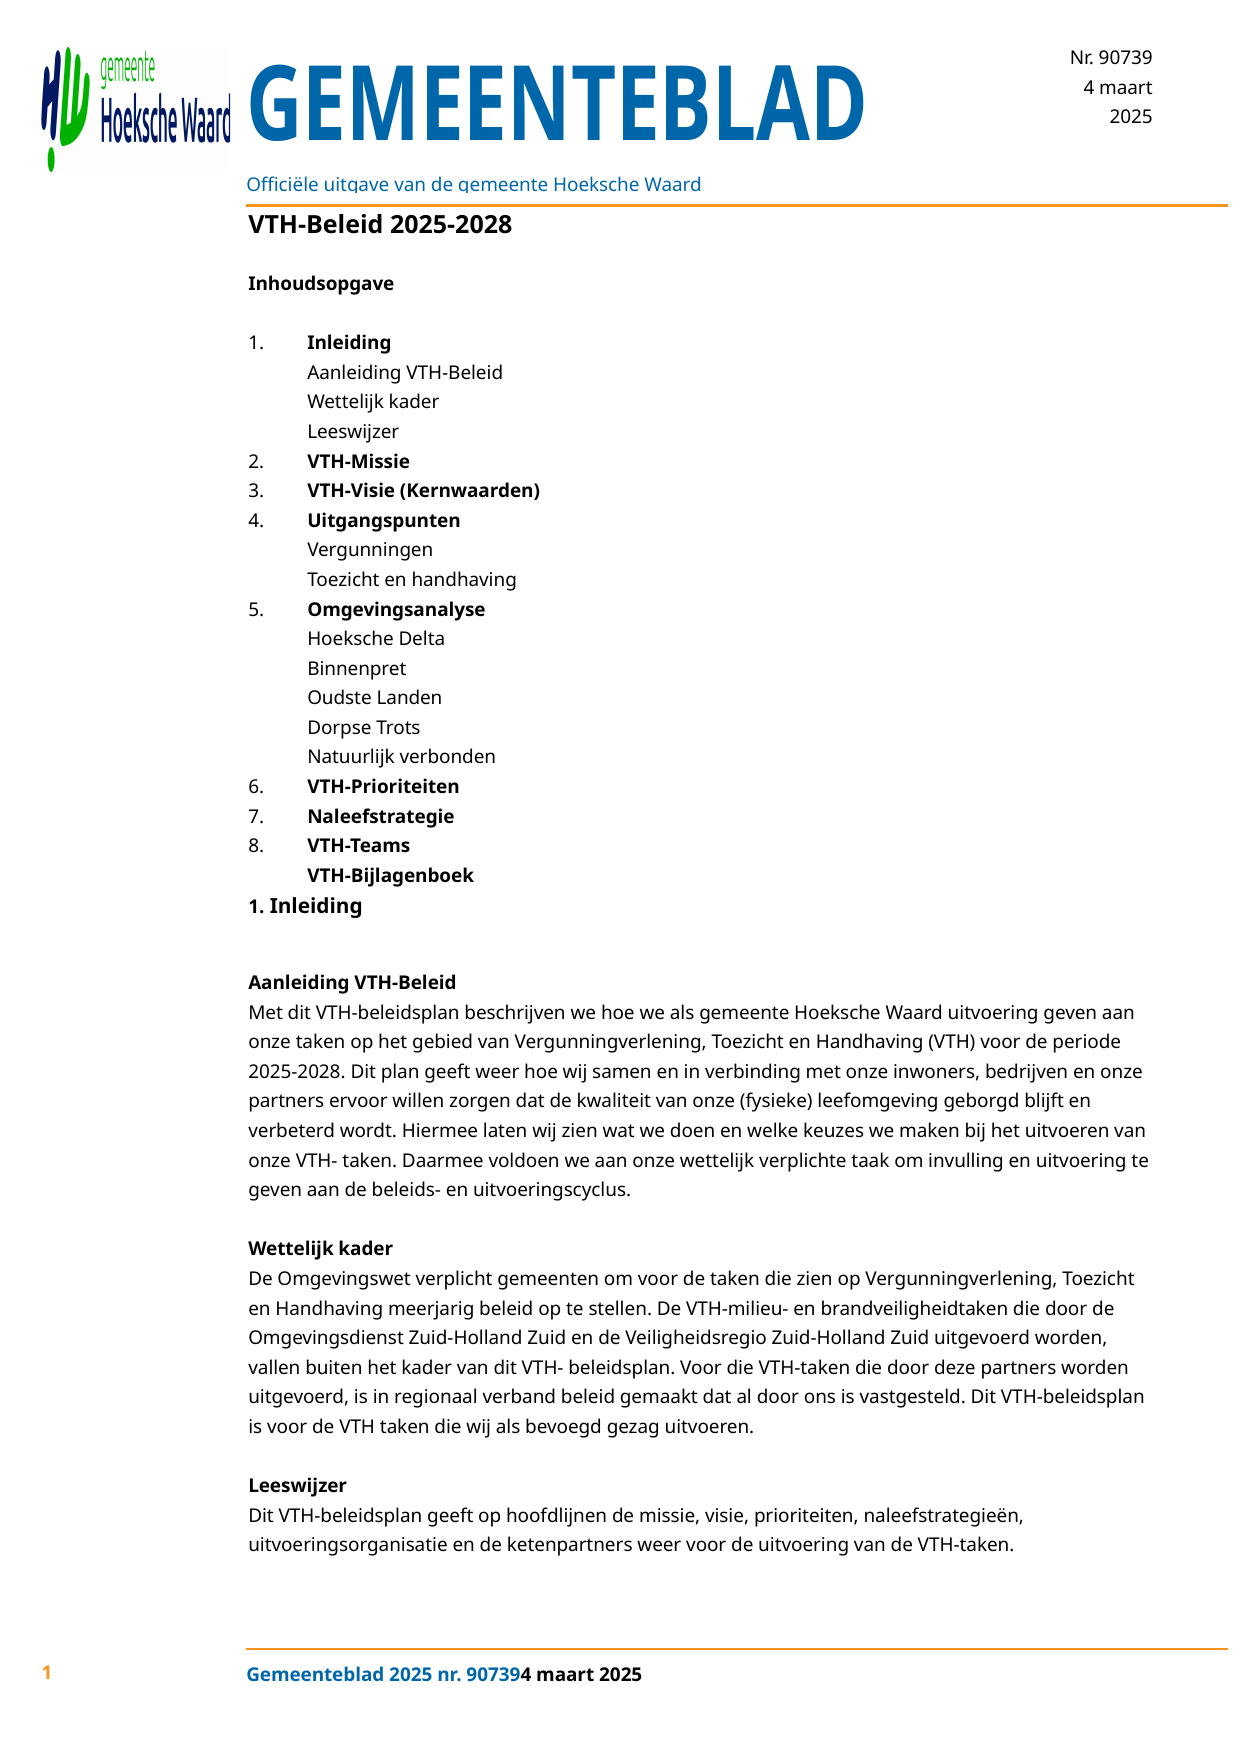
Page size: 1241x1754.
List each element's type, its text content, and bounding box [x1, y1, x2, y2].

list Binnenpret [248, 655, 1152, 681]
list Leeswijzer [248, 418, 1152, 444]
list VTH-Bijlagenboek [248, 862, 1152, 888]
list Oudste Landen [248, 684, 1152, 710]
list Aanleiding VTH-Beleid [248, 359, 1152, 385]
list Omgevingsanalyse [248, 596, 1152, 621]
list Hoeksche Delta [248, 625, 1152, 651]
list VTH-Missie [248, 448, 1152, 473]
text Leeswijzer [248, 1472, 1152, 1498]
text VTH-Beleid 2025-2028 [248, 207, 1152, 241]
list Naleefstrategie [248, 803, 1152, 828]
list Toezicht en handhaving [248, 566, 1152, 592]
list VTH-Visie (Kernwaarden) [248, 477, 1152, 503]
text Inhoudsopgave [248, 270, 1152, 296]
list Inleiding [248, 329, 1152, 355]
list Natuurlijk verbonden [248, 744, 1152, 769]
list VTH-Prioriteiten [248, 773, 1152, 799]
text De Omgevingswet verplicht gemeenten om voor de taken die zien op Vergunningverlening, Toezicht en Handhaving meerjarig beleid op te stellen. De VTH-milieu- en brandveiligheidtaken die door de Omgevingsdienst Zuid-Holland Zuid en de Veiligheidsregio Zuid-Holland Zuid uitgevoerd worden, vallen buiten het kader van dit VTH- beleidsplan. Voor die VTH-taken die door deze partners worden uitgevoerd, is in regionaal verband beleid gemaakt dat al door ons is vastgesteld. Dit VTH-beleidsplan is voor de VTH taken die wij als bevoegd gezag uitvoeren. [248, 1265, 1152, 1439]
text 1. Inleiding [248, 892, 1152, 920]
picture [41, 47, 231, 172]
list VTH-Teams [248, 832, 1152, 858]
list Wettelijk kader [248, 389, 1152, 414]
list Uitgangspunten [248, 507, 1152, 533]
list Dorpse Trots [248, 714, 1152, 740]
text Aanleiding VTH-Beleid [248, 969, 1152, 995]
text Met dit VTH-beleidsplan beschrijven we hoe we als gemeente Hoeksche Waard uitvoering geven aan onze taken op het gebied van Vergunningverlening, Toezicht en Handhaving (VTH) voor de periode 2025-2028. Dit plan geeft weer hoe wij samen en in verbinding met onze inwoners, bedrijven en onze partners ervoor willen zorgen dat de kwaliteit van onze (fysieke) leefomgeving geborgd blijft en verbeterd wordt. Hiermee laten wij zien wat we doen en welke keuzes we maken bij het uitvoeren van onze VTH- taken. Daarmee voldoen we aan onze wettelijk verplichte taak om invulling en uitvoering te geven aan de beleids- en uitvoeringscyclus. [248, 999, 1152, 1202]
text Dit VTH-beleidsplan geeft op hoofdlijnen de missie, visie, prioriteiten, naleefstrategieën, uitvoeringsorganisatie en de ketenpartners weer voor de uitvoering van de VTH-taken. [248, 1502, 1152, 1557]
list Vergunningen [248, 537, 1152, 562]
text Wettelijk kader [248, 1236, 1152, 1261]
